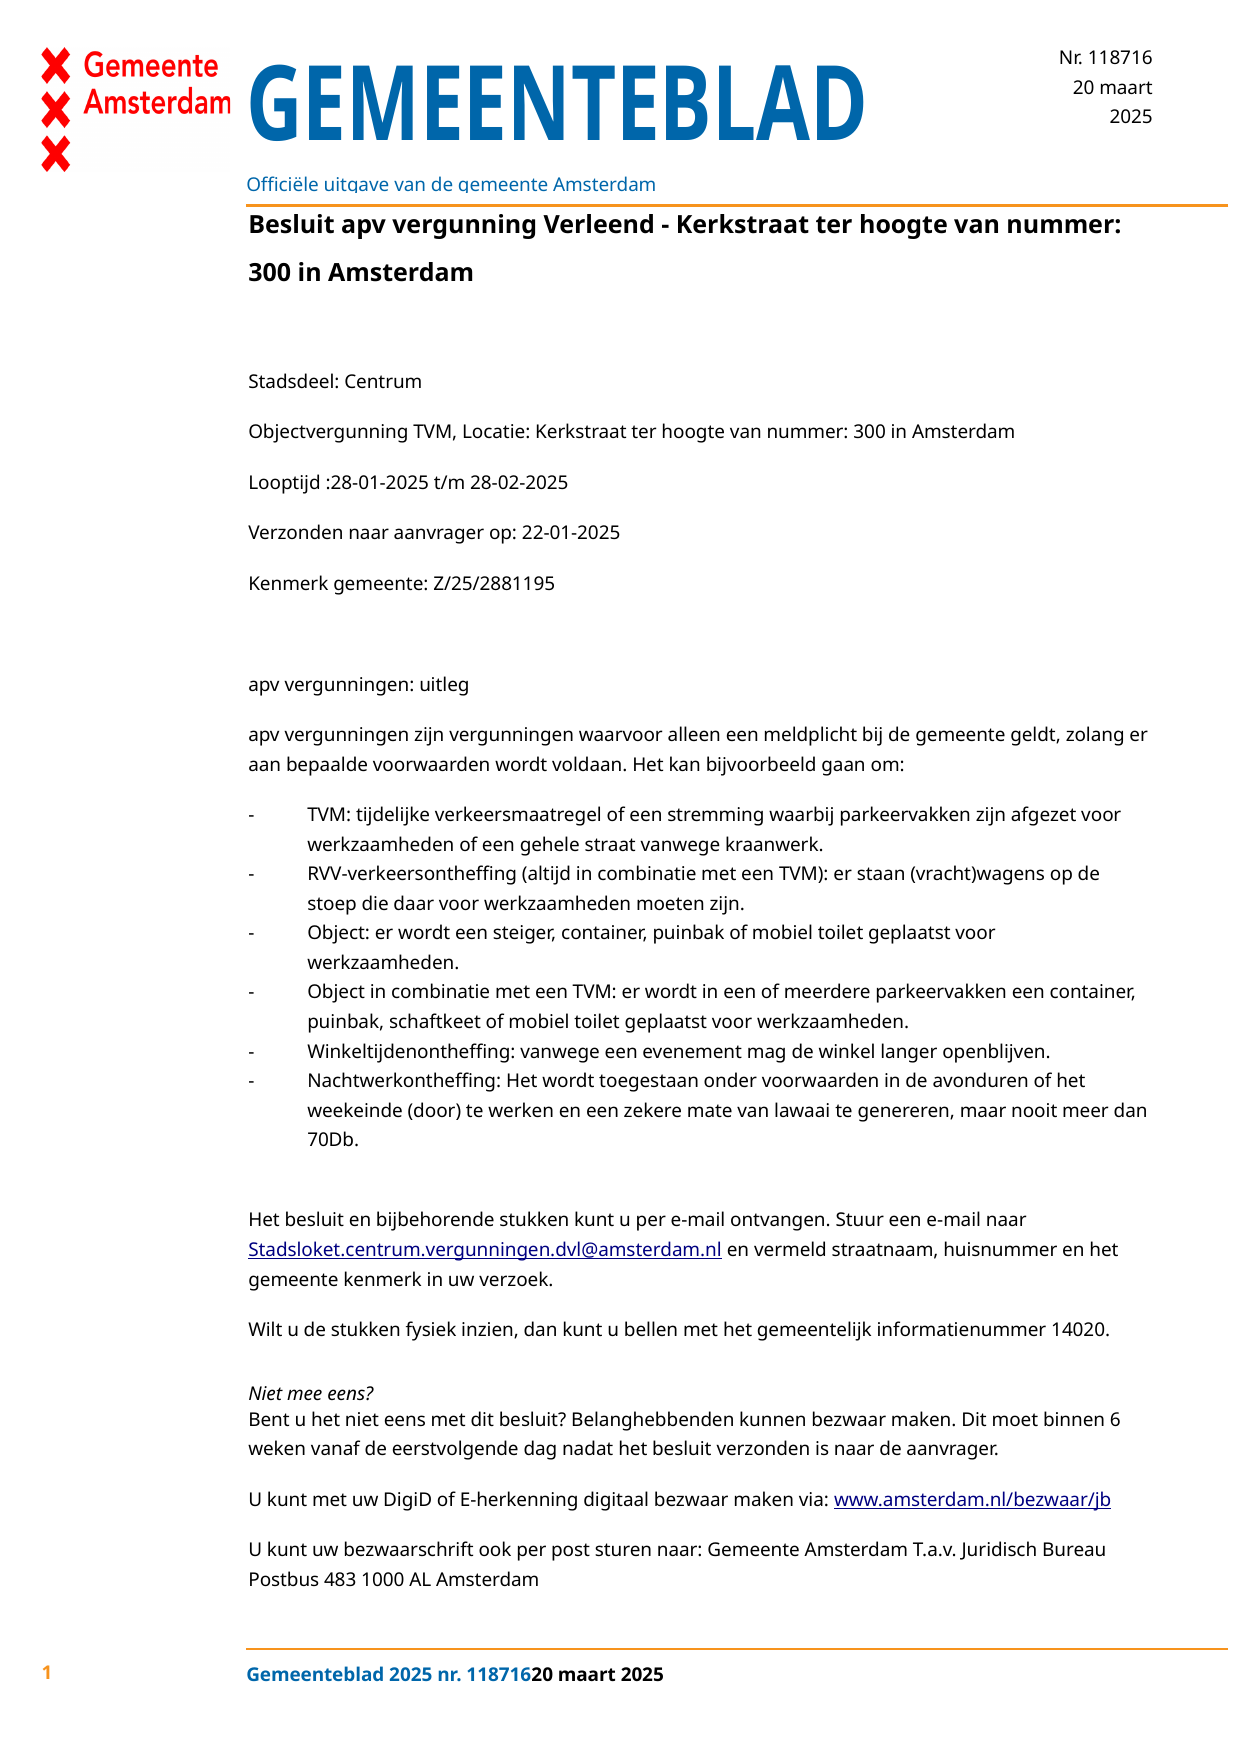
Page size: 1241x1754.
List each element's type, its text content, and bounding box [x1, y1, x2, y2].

list Object: er wordt een steiger, container, puinbak of mobiel toilet geplaatst voor werkzaamheden. [248, 919, 1152, 975]
text Wilt u de stukken fysiek inzien, dan kunt u bellen met het gemeentelijk informatienummer 14020. [248, 1316, 1152, 1342]
picture [41, 47, 231, 172]
text Looptijd :28-01-2025 t/m 28-02-2025 [248, 469, 1152, 495]
list Nachtwerkontheffing: Het wordt toegestaan onder voorwaarden in de avonduren of het weekeinde (door) te werken en een zekere mate van lawaai te genereren, maar nooit meer dan 70Db. [248, 1067, 1152, 1152]
text Bent u het niet eens met dit besluit? Belanghebbenden kunnen bezwaar maken. Dit moet binnen 6 weken vanaf de eerstvolgende dag nadat het besluit verzonden is naar de aanvrager. [248, 1406, 1152, 1461]
text Besluit apv vergunning Verleend - Kerkstraat ter hoogte van nummer: 300 in Amsterdam [248, 207, 1152, 288]
list Winkeltijdenontheffing: vanwege een evenement mag de winkel langer openblijven. [248, 1038, 1152, 1064]
list RVV-verkeersontheffing (altijd in combinatie met een TVM): er staan (vracht)wagens op de stoep die daar voor werkzaamheden moeten zijn. [248, 860, 1152, 916]
text Stadsdeel: Centrum [248, 368, 1152, 394]
text apv vergunningen: uitleg [248, 671, 1152, 697]
text Verzonden naar aanvrager op: 22-01-2025 [248, 519, 1152, 545]
text Het besluit en bijbehorende stukken kunt u per e-mail ontvangen. Stuur een e-mail naar Stadsloket.centrum.vergunningen.dvl@amsterdam.nl en vermeld straatnaam, huisnummer en het gemeente kenmerk in uw verzoek. [248, 1207, 1152, 1292]
text Niet mee eens? [248, 1380, 1152, 1406]
list TVM: tijdelijke verkeersmaatregel of een stremming waarbij parkeervakken zijn afgezet voor werkzaamheden of een gehele straat vanwege kraanwerk. [248, 801, 1152, 857]
text apv vergunningen zijn vergunningen waarvoor alleen een meldplicht bij de gemeente geldt, zolang er aan bepaalde voorwaarden wordt voldaan. Het kan bijvoorbeeld gaan om: [248, 721, 1152, 777]
text U kunt met uw DigiD of E-herkenning digitaal bezwaar maken via: www.amsterdam.nl/bezwaar/jb [248, 1486, 1152, 1512]
list Object in combinatie met een TVM: er wordt in een of meerdere parkeervakken een container, puinbak, schaftkeet of mobiel toilet geplaatst voor werkzaamheden. [248, 979, 1152, 1034]
text Objectvergunning TVM, Locatie: Kerkstraat ter hoogte van nummer: 300 in Amsterdam [248, 419, 1152, 444]
text Kenmerk gemeente: Z/25/2881195 [248, 570, 1152, 596]
text U kunt uw bezwaarschrift ook per post sturen naar: Gemeente Amsterdam T.a.v. Juridisch Bureau Postbus 483 1000 AL Amsterdam [248, 1536, 1152, 1592]
